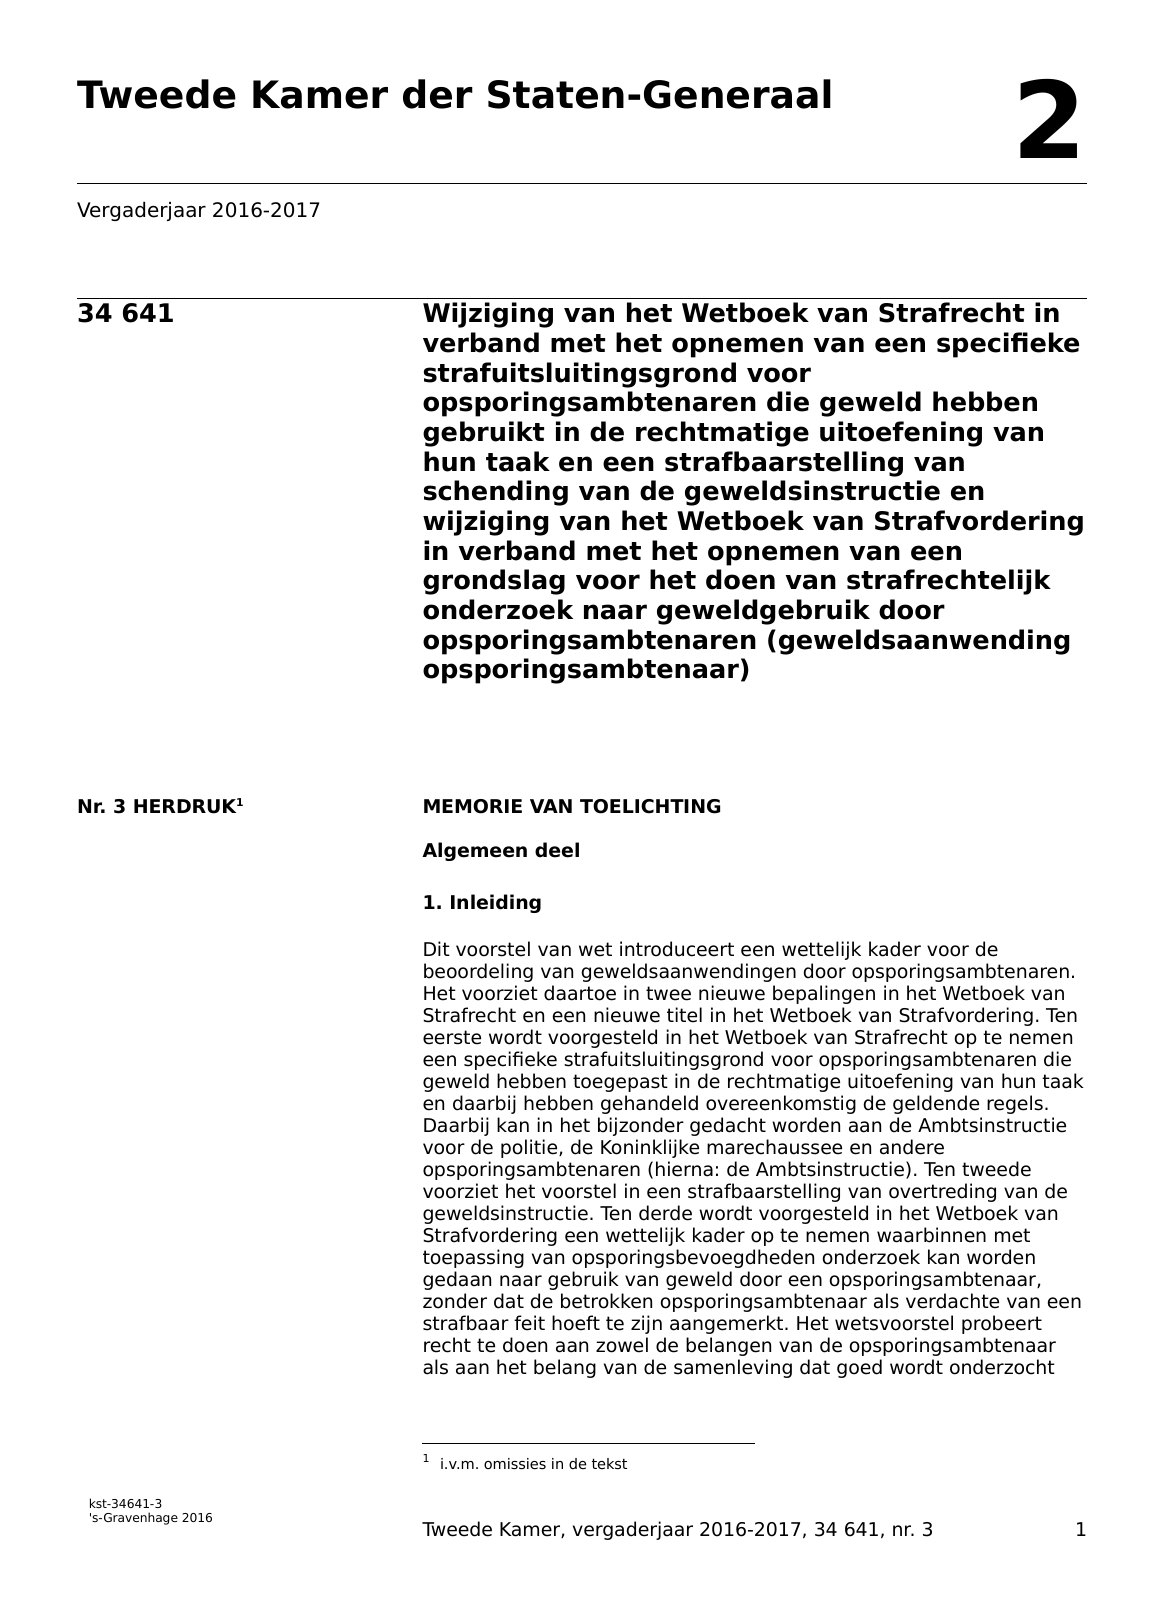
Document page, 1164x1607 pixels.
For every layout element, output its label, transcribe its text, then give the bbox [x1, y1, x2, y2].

table_header 2 [886, 59, 1087, 183]
subtitle 34 641 Wijziging van het Wetboek van Strafrecht in verband met het opnemen van een specifieke strafuitsluitingsgrond voor opsporingsambtenaren die geweld hebben gebruikt in de rechtmatige uitoefening van hun taak en een strafbaarstelling van schending van de geweldsinstructie en wijziging van het Wetboek van Strafvordering in verband met het opnemen van een grondslag voor het doen van strafrechtelijk onderzoek naar geweldgebruik door opsporingsambtenaren (geweldsaanwending opsporingsambtenaar) [77, 299, 1087, 685]
subtitle 1. Inleiding [422, 892, 1087, 914]
text Dit voorstel van wet introduceert een wettelijk kader voor de beoordeling van geweldsaanwendingen door opsporingsambtenaren. Het voorziet daartoe in twee nieuwe bepalingen in het Wetboek van Strafrecht en een nieuwe titel in het Wetboek van Strafvordering. Ten eerste wordt voorgesteld in het Wetboek van Strafrecht op te nemen een specifieke strafuitsluitingsgrond voor opsporingsambtenaren die geweld hebben toegepast in de rechtmatige uitoefening van hun taak en daarbij hebben gehandeld overeenkomstig de geldende regels. Daarbij kan in het bijzonder gedacht worden aan de Ambtsinstructie voor de politie, de Koninklijke marechaussee en andere opsporingsambtenaren (hierna: de Ambtsinstructie). Ten tweede voorziet het voorstel in een strafbaarstelling van overtreding van de geweldsinstructie. Ten derde wordt voorgesteld in het Wetboek van Strafvordering een wettelijk kader op te nemen waarbinnen met toepassing van opsporingsbevoegdheden onderzoek kan worden gedaan naar gebruik van geweld door een opsporingsambtenaar, zonder dat de betrokken opsporingsambtenaar als verdachte van een strafbaar feit hoeft te zijn aangemerkt. Het wetsvoorstel probeert recht te doen aan zowel de belangen van de opsporingsambtenaar als aan het belang van de samenleving dat goed wordt onderzocht [422, 939, 1087, 1379]
subtitle Algemeen deel [422, 840, 1087, 862]
table_header Tweede Kamer der Staten-Generaal [77, 59, 886, 183]
text 's-Gravenhage 2016 [88, 1511, 323, 1525]
subtitle Nr. 3 HERDRUK MEMORIE VAN TOELICHTING [77, 796, 1087, 818]
table_cell Vergaderjaar 2016-2017 [77, 184, 1087, 298]
text kst-34641-3 [88, 1497, 323, 1511]
text i.v.m. omissies in de tekst [422, 1452, 1087, 1474]
